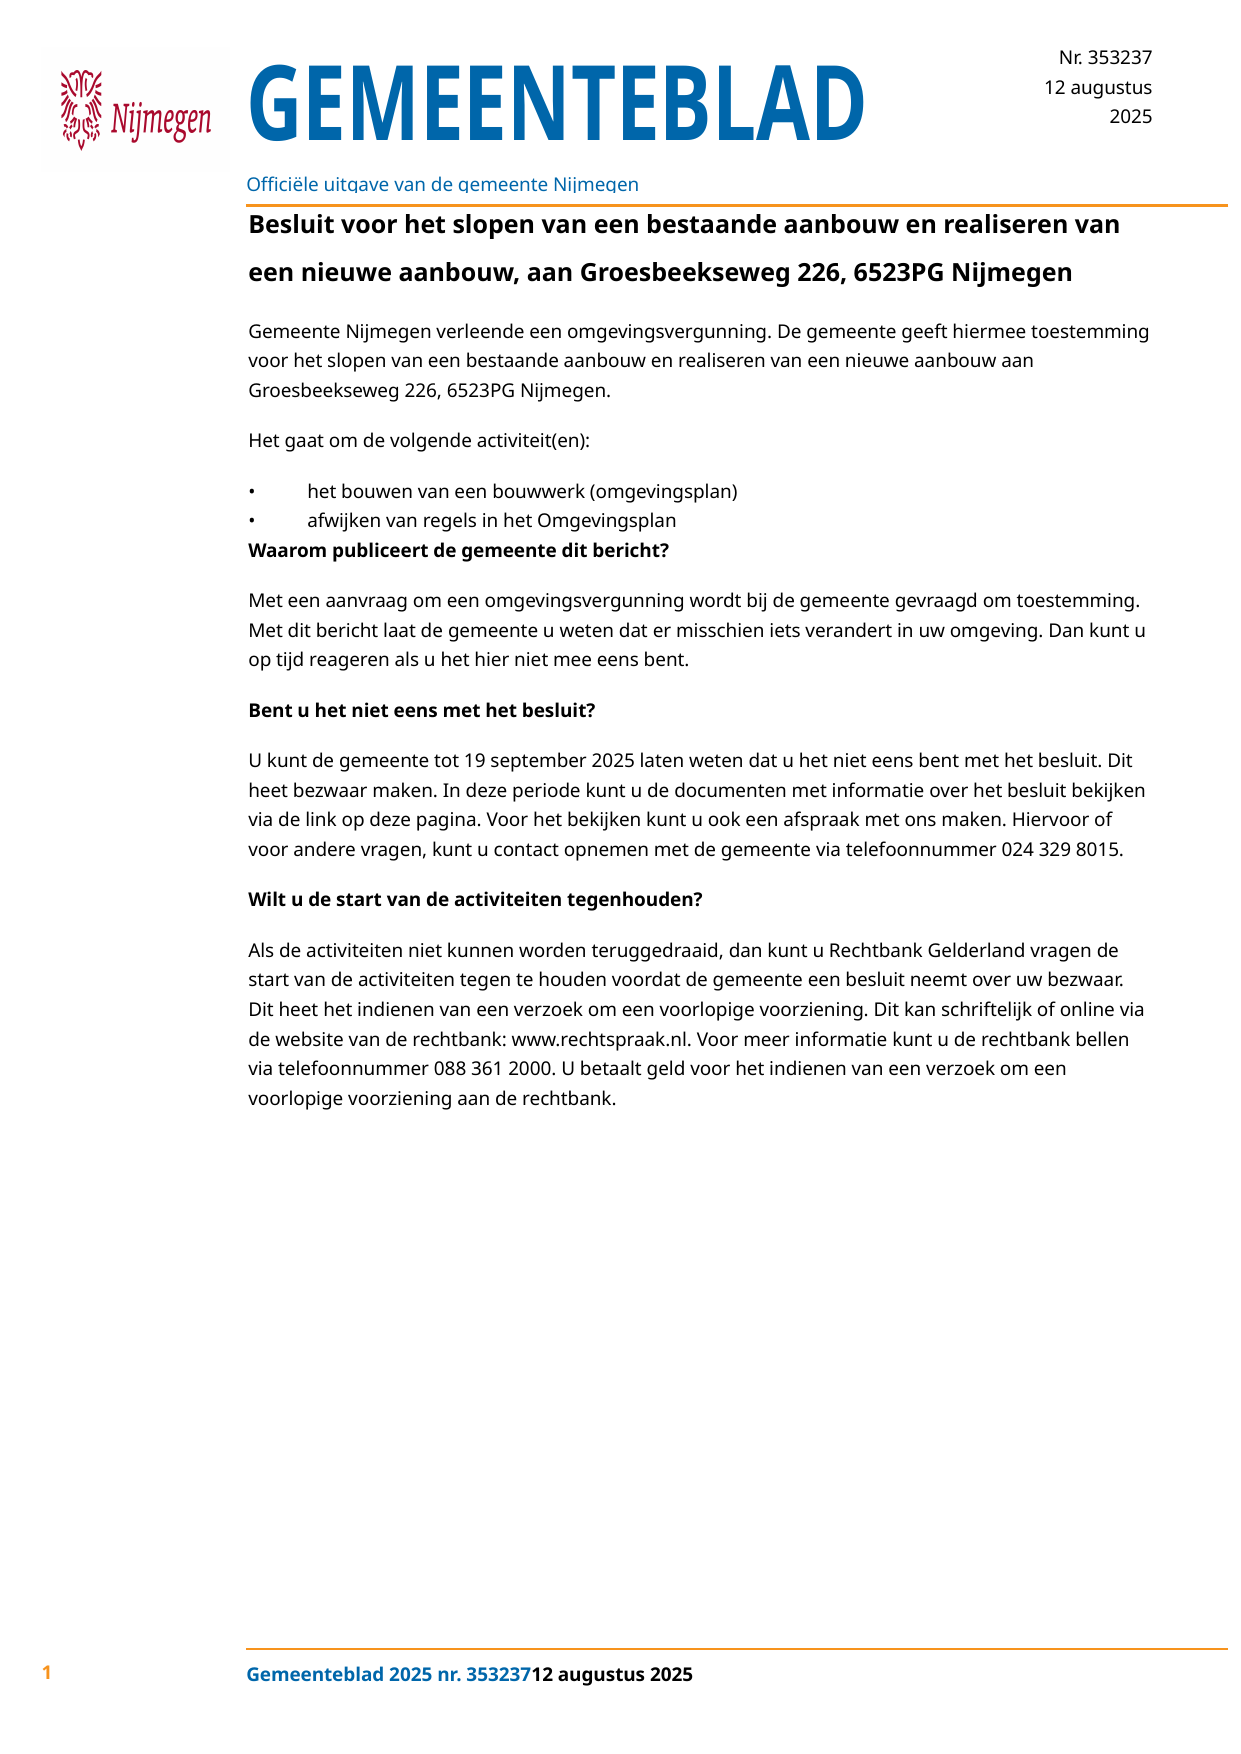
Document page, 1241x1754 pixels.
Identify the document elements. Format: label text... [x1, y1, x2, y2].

text Bent u het niet eens met het besluit? [248, 697, 1152, 723]
text Gemeente Nijmegen verleende een omgevingsvergunning. De gemeente geeft hiermee toestemming voor het slopen van een bestaande aanbouw en realiseren van een nieuwe aanbouw aan Groesbeekseweg 226, 6523PG Nijmegen. [248, 318, 1152, 403]
picture [41, 47, 231, 172]
text Waarom publiceert de gemeente dit bericht? [248, 537, 1152, 563]
text Als de activiteiten niet kunnen worden teruggedraaid, dan kunt u Rechtbank Gelderland vragen de start van de activiteiten tegen te houden voordat de gemeente een besluit neemt over uw bezwaar. Dit heet het indienen van een verzoek om een voorlopige voorziening. Dit kan schriftelijk of online via de website van de rechtbank: www.rechtspraak.nl. Voor meer informatie kunt u de rechtbank bellen via telefoonnummer 088 361 2000. U betaalt geld voor het indienen van een verzoek om een voorlopige voorziening aan de rechtbank. [248, 937, 1152, 1111]
list het bouwen van een bouwwerk (omgevingsplan) [248, 478, 1152, 504]
text Het gaat om de volgende activiteit(en): [248, 427, 1152, 453]
text U kunt de gemeente tot 19 september 2025 laten weten dat u het niet eens bent met het besluit. Dit heet bezwaar maken. In deze periode kunt u de documenten met informatie over het besluit bekijken via de link op deze pagina. Voor het bekijken kunt u ook een afspraak met ons maken. Hiervoor of voor andere vragen, kunt u contact opnemen met de gemeente via telefoonnummer 024 329 8015. [248, 747, 1152, 862]
text Met een aanvraag om een omgevingsvergunning wordt bij de gemeente gevraagd om toestemming. Met dit bericht laat de gemeente u weten dat er misschien iets verandert in uw omgeving. Dan kunt u op tijd reageren als u het hier niet mee eens bent. [248, 587, 1152, 672]
list afwijken van regels in het Omgevingsplan [248, 507, 1152, 533]
text Besluit voor het slopen van een bestaande aanbouw en realiseren van een nieuwe aanbouw, aan Groesbeekseweg 226, 6523PG Nijmegen [248, 207, 1152, 288]
text Wilt u de start van de activiteiten tegenhouden? [248, 887, 1152, 912]
